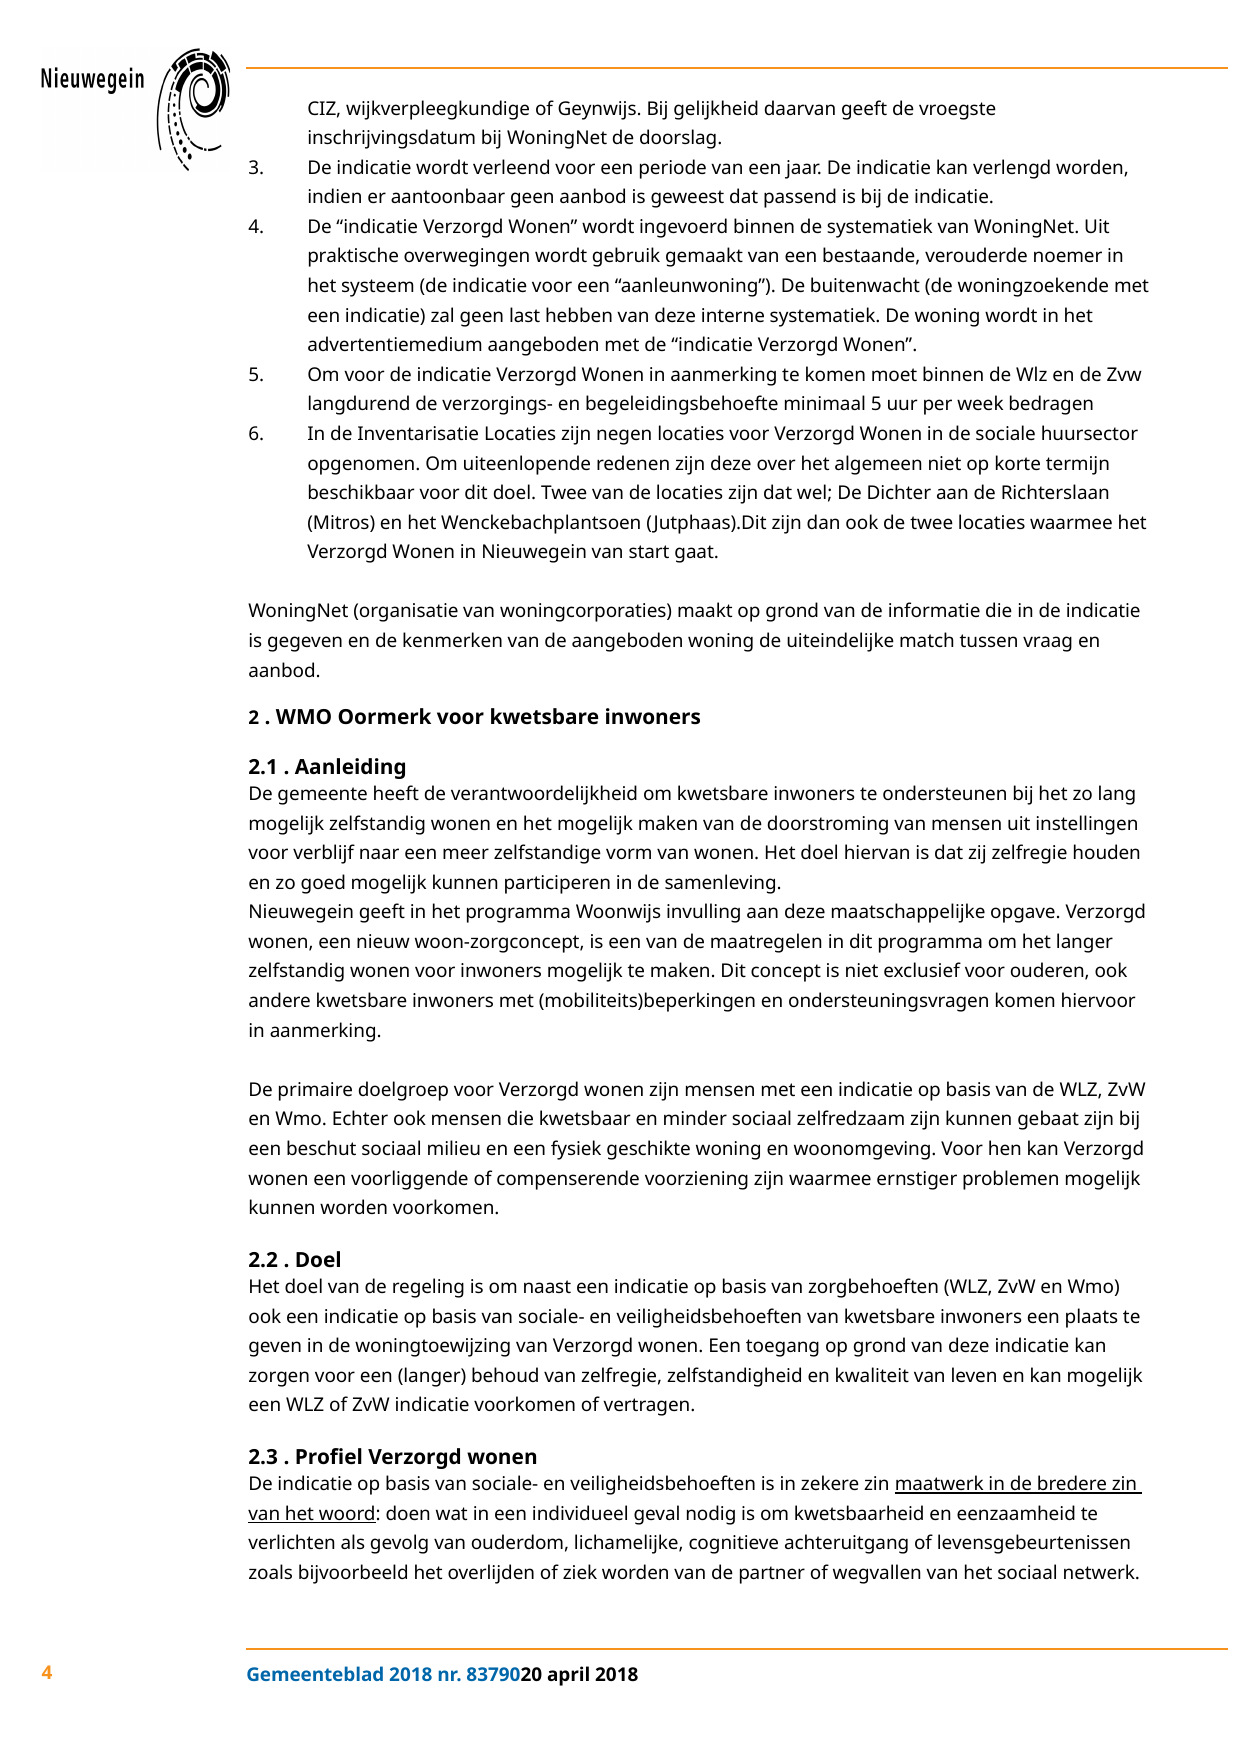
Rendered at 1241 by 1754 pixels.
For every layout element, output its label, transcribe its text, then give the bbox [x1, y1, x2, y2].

list De “indicatie Verzorgd Wonen” wordt ingevoerd binnen de systematiek van WoningNet. Uit praktische overwegingen wordt gebruik gemaakt van een bestaande, verouderde noemer in het systeem (de indicatie voor een “aanleunwoning”). De buitenwacht (de woningzoekende met een indicatie) zal geen last hebben van deze interne systematiek. De woning wordt in het advertentiemedium aangeboden met de “indicatie Verzorgd Wonen”. [248, 213, 1152, 357]
list Om voor de indicatie Verzorgd Wonen in aanmerking te komen moet binnen de Wlz en de Zvw langdurend de verzorgings- en begeleidingsbehoefte minimaal 5 uur per week bedragen [248, 361, 1152, 416]
text 2 . WMO Oormerk voor kwetsbare inwoners [248, 702, 1152, 731]
picture [41, 47, 231, 172]
list De indicatie wordt verleend voor een periode van een jaar. De indicatie kan verlengd worden, indien er aantoonbaar geen aanbod is geweest dat passend is bij de indicatie. [248, 154, 1152, 209]
text WoningNet (organisatie van woningcorporaties) maakt op grond van de informatie die in de indicatie is gegeven en de kenmerken van de aangeboden woning de uiteindelijke match tussen vraag en aanbod. [248, 598, 1152, 683]
text 2.2 . Doel [248, 1245, 1152, 1273]
text De indicatie op basis van sociale- en veiligheidsbehoeften is in zekere zin maatwerk in de bredere zin van het woord: doen wat in een individueel geval nodig is om kwetsbaarheid en eenzaamheid te verlichten als gevolg van ouderdom, lichamelijke, cognitieve achteruitgang of levensgebeurtenissen zoals bijvoorbeeld het overlijden of ziek worden van de partner of wegvallen van het sociaal netwerk. [248, 1470, 1152, 1585]
list CIZ, wijkverpleegkundige of Geynwijs. Bij gelijkheid daarvan geeft de vroegste inschrijvingsdatum bij WoningNet de doorslag. [248, 95, 1152, 150]
text 2.3 . Profiel Verzorgd wonen [248, 1442, 1152, 1470]
text Het doel van de regeling is om naast een indicatie op basis van zorgbehoeften (WLZ, ZvW en Wmo) ook een indicatie op basis van sociale- en veiligheidsbehoeften van kwetsbare inwoners een plaats te geven in de woningtoewijzing van Verzorgd wonen. Een toegang op grond van deze indicatie kan zorgen voor een (langer) behoud van zelfregie, zelfstandigheid en kwaliteit van leven en kan mogelijk een WLZ of ZvW indicatie voorkomen of vertragen. [248, 1273, 1152, 1417]
text De primaire doelgroep voor Verzorgd wonen zijn mensen met een indicatie op basis van de WLZ, ZvW en Wmo. Echter ook mensen die kwetsbaar en minder sociaal zelfredzaam zijn kunnen gebaat zijn bij een beschut sociaal milieu en een fysiek geschikte woning en woonomgeving. Voor hen kan Verzorgd wonen een voorliggende of compenserende voorziening zijn waarmee ernstiger problemen mogelijk kunnen worden voorkomen. [248, 1076, 1152, 1220]
text Nieuwegein geeft in het programma Woonwijs invulling aan deze maatschappelijke opgave. Verzorgd wonen, een nieuw woon-zorgconcept, is een van de maatregelen in dit programma om het langer zelfstandig wonen voor inwoners mogelijk te maken. Dit concept is niet exclusief voor ouderen, ook andere kwetsbare inwoners met (mobiliteits)beperkingen en ondersteuningsvragen komen hiervoor in aanmerking. [248, 898, 1152, 1043]
text 2.1 . Aanleiding [248, 752, 1152, 780]
list In de Inventarisatie Locaties zijn negen locaties voor Verzorgd Wonen in de sociale huursector opgenomen. Om uiteenlopende redenen zijn deze over het algemeen niet op korte termijn beschikbaar voor dit doel. Twee van de locaties zijn dat wel; De Dichter aan de Richterslaan (Mitros) en het Wenckebachplantsoen (Jutphaas).Dit zijn dan ook de twee locaties waarmee het Verzorgd Wonen in Nieuwegein van start gaat. [248, 420, 1152, 564]
text De gemeente heeft de verantwoordelijkheid om kwetsbare inwoners te ondersteunen bij het zo lang mogelijk zelfstandig wonen en het mogelijk maken van de doorstroming van mensen uit instellingen voor verblijf naar een meer zelfstandige vorm van wonen. Het doel hiervan is dat zij zelfregie houden en zo goed mogelijk kunnen participeren in de samenleving. [248, 780, 1152, 895]
